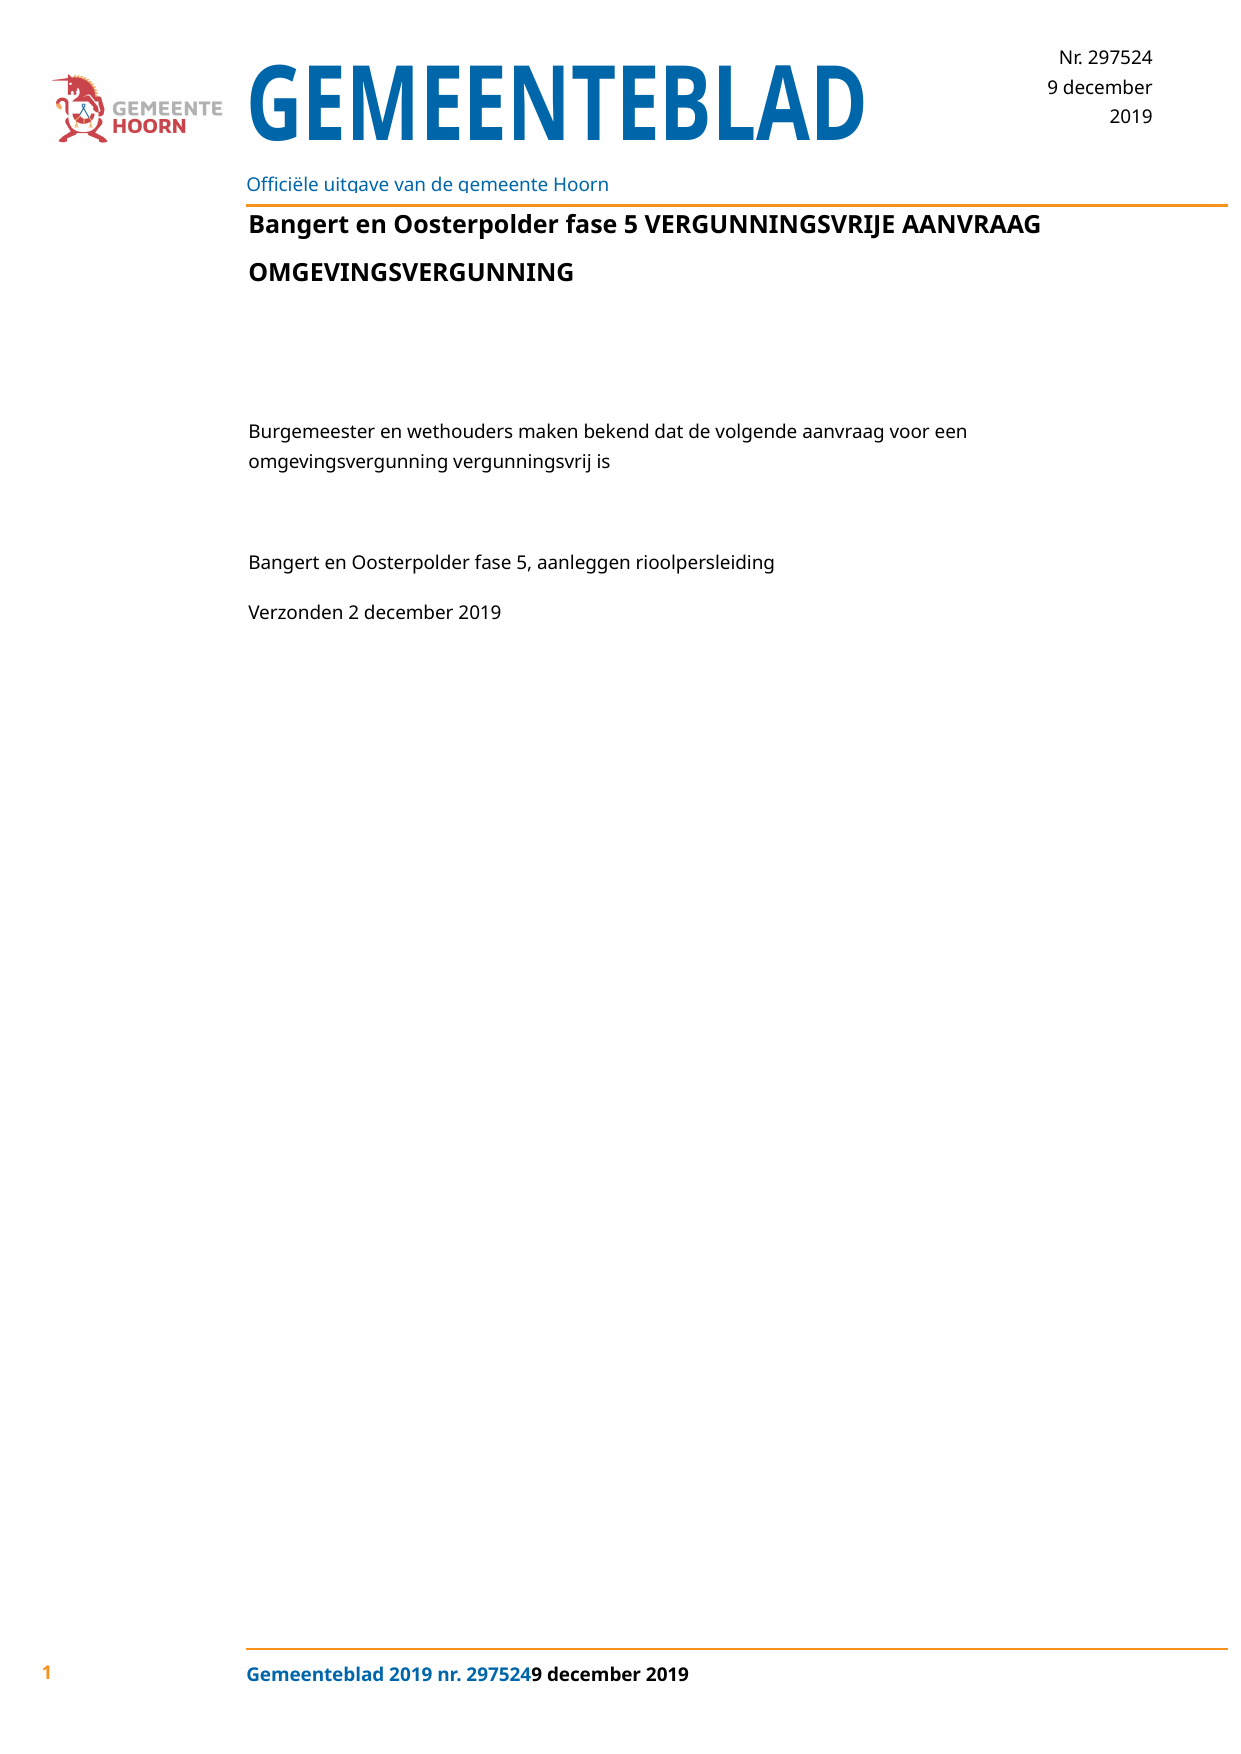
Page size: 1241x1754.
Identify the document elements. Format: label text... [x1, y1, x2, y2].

text Verzonden 2 december 2019 [248, 599, 1152, 625]
text Burgemeester en wethouders maken bekend dat de volgende aanvraag voor een omgevingsvergunning vergunningsvrij is [248, 419, 1152, 474]
picture [41, 47, 231, 172]
text Bangert en Oosterpolder fase 5 VERGUNNINGSVRIJE AANVRAAG OMGEVINGSVERGUNNING [248, 207, 1152, 288]
text Bangert en Oosterpolder fase 5, aanleggen rioolpersleiding [248, 549, 1152, 575]
